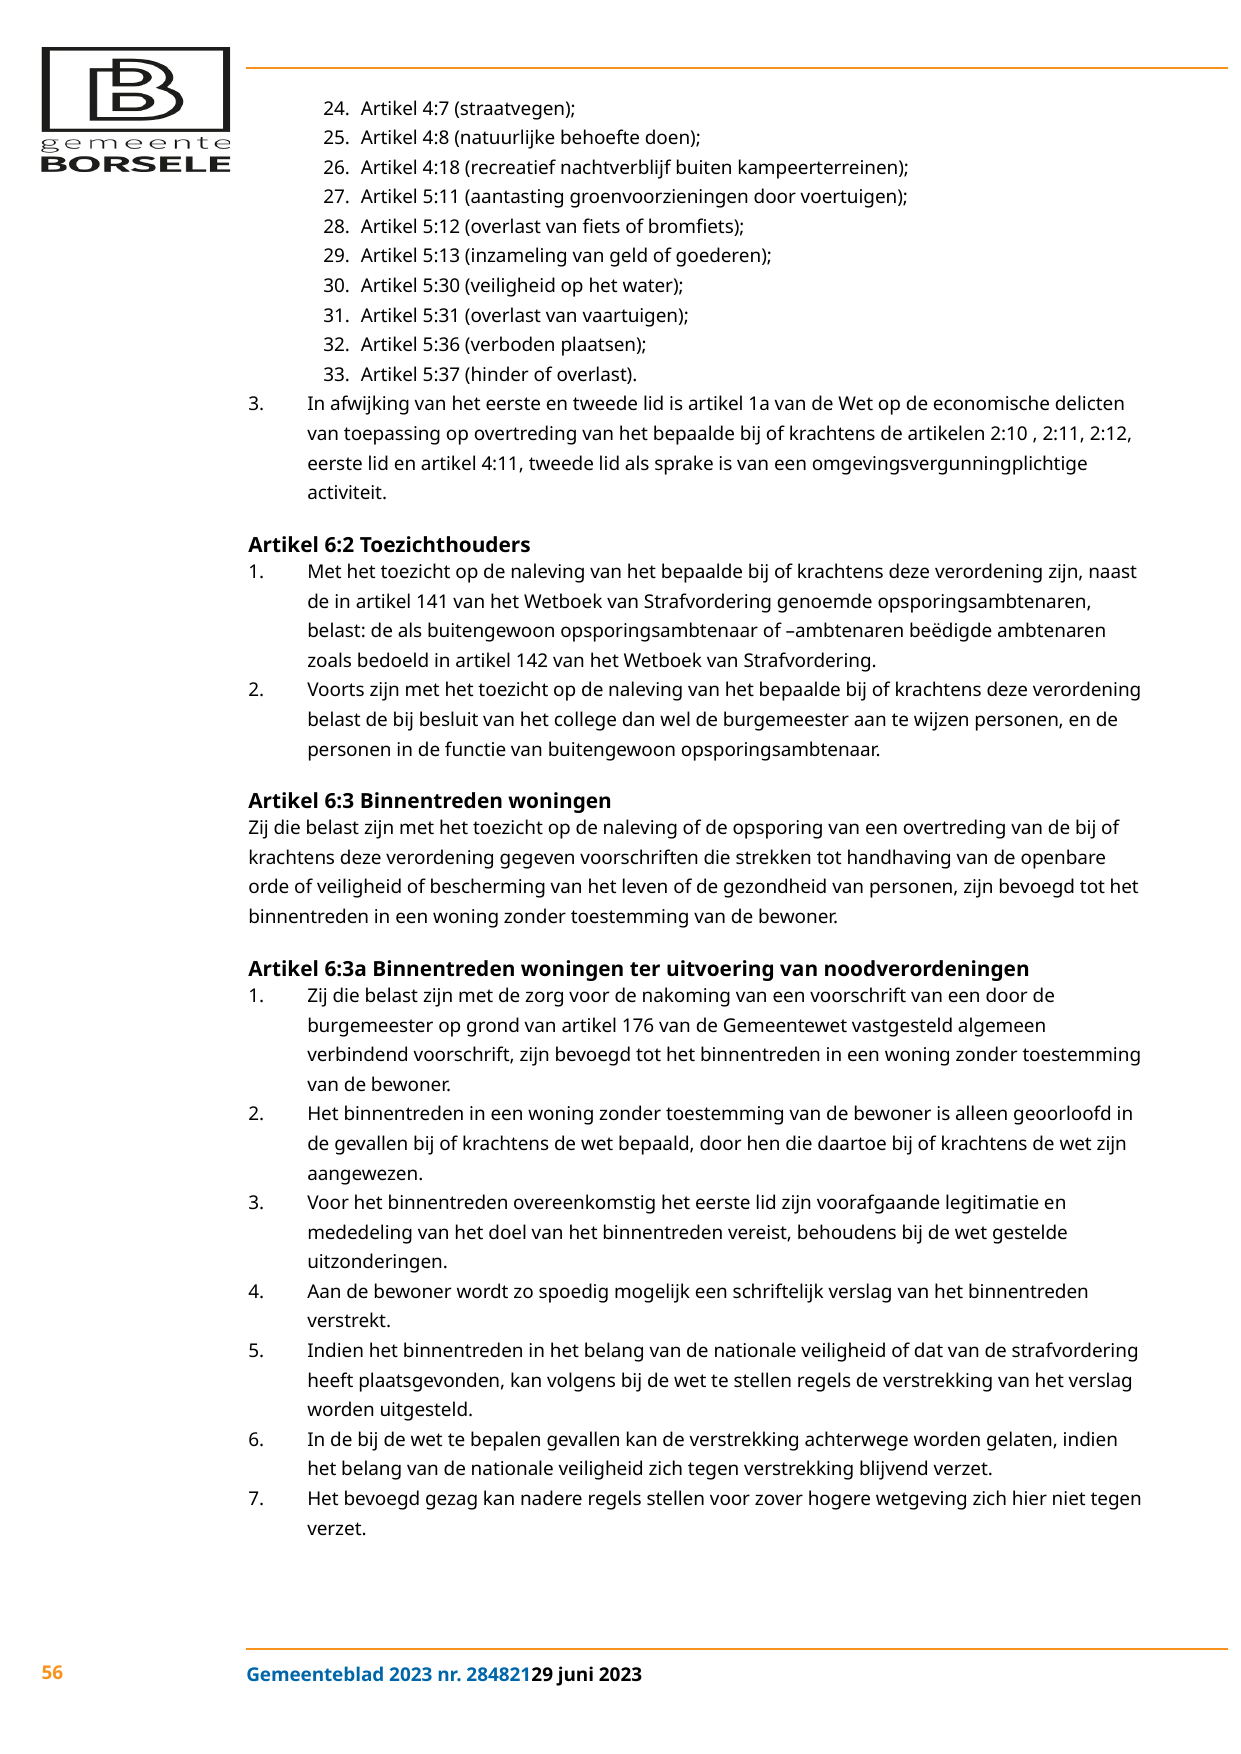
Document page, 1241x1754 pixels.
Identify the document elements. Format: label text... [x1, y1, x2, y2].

list Artikel 4:7 (straatvegen); [323, 95, 1152, 121]
text Artikel 6:2 Toezichthouders [248, 530, 1152, 558]
list In afwijking van het eerste en tweede lid is artikel 1a van de Wet op de economische delicten van toepassing op overtreding van het bepaalde bij of krachtens de artikelen 2:10 , 2:11, 2:12, eerste lid en artikel 4:11, tweede lid als sprake is van een omgevingsvergunningplichtige activiteit. [248, 391, 1152, 505]
text Zij die belast zijn met het toezicht op de naleving of de opsporing van een overtreding van de bij of krachtens deze verordening gegeven voorschriften die strekken tot handhaving van de openbare orde of veiligheid of bescherming van het leven of de gezondheid van personen, zijn bevoegd tot het binnentreden in een woning zonder toestemming van de bewoner. [248, 814, 1152, 929]
list Artikel 4:18 (recreatief nachtverblijf buiten kampeerterreinen); [323, 154, 1152, 180]
list Voor het binnentreden overeenkomstig het eerste lid zijn voorafgaande legitimatie en mededeling van het doel van het binnentreden vereist, behoudens bij de wet gestelde uitzonderingen. [248, 1189, 1152, 1274]
picture [41, 47, 231, 172]
list Aan de bewoner wordt zo spoedig mogelijk een schriftelijk verslag van het binnentreden verstrekt. [248, 1278, 1152, 1333]
list In de bij de wet te bepalen gevallen kan de verstrekking achterwege worden gelaten, indien het belang van de nationale veiligheid zich tegen verstrekking blijvend verzet. [248, 1426, 1152, 1481]
list Artikel 5:12 (overlast van fiets of bromfiets); [323, 213, 1152, 239]
list Het binnentreden in een woning zonder toestemming van de bewoner is alleen geoorloofd in de gevallen bij of krachtens de wet bepaald, door hen die daartoe bij of krachtens de wet zijn aangewezen. [248, 1101, 1152, 1185]
text Artikel 6:3 Binnentreden woningen [248, 786, 1152, 814]
list Artikel 5:37 (hinder of overlast). [323, 361, 1152, 387]
list Artikel 5:13 (inzameling van geld of goederen); [323, 243, 1152, 268]
list Indien het binnentreden in het belang van de nationale veiligheid of dat van de strafvordering heeft plaatsgevonden, kan volgens bij de wet te stellen regels de verstrekking van het verslag worden uitgesteld. [248, 1337, 1152, 1422]
list Het bevoegd gezag kan nadere regels stellen voor zover hogere wetgeving zich hier niet tegen verzet. [248, 1485, 1152, 1540]
list Voorts zijn met het toezicht op de naleving van het bepaalde bij of krachtens deze verordening belast de bij besluit van het college dan wel de burgemeester aan te wijzen personen, en de personen in de functie van buitengewoon opsporingsambtenaar. [248, 677, 1152, 761]
list Artikel 5:11 (aantasting groenvoorzieningen door voertuigen); [323, 183, 1152, 209]
list Artikel 5:30 (veiligheid op het water); [323, 272, 1152, 298]
list Artikel 5:31 (overlast van vaartuigen); [323, 302, 1152, 328]
list Artikel 4:8 (natuurlijke behoefte doen); [323, 124, 1152, 150]
list Artikel 5:36 (verboden plaatsen); [323, 331, 1152, 357]
list Zij die belast zijn met de zorg voor de nakoming van een voorschrift van een door de burgemeester op grond van artikel 176 van de Gemeentewet vastgesteld algemeen verbindend voorschrift, zijn bevoegd tot het binnentreden in een woning zonder toestemming van de bewoner. [248, 982, 1152, 1097]
list Met het toezicht op de naleving van het bepaalde bij of krachtens deze verordening zijn, naast de in artikel 141 van het Wetboek van Strafvordering genoemde opsporingsambtenaren, belast: de als buitengewoon opsporingsambtenaar of –ambtenaren beëdigde ambtenaren zoals bedoeld in artikel 142 van het Wetboek van Strafvordering. [248, 558, 1152, 673]
text Artikel 6:3a Binnentreden woningen ter uitvoering van noodverordeningen [248, 954, 1152, 982]
